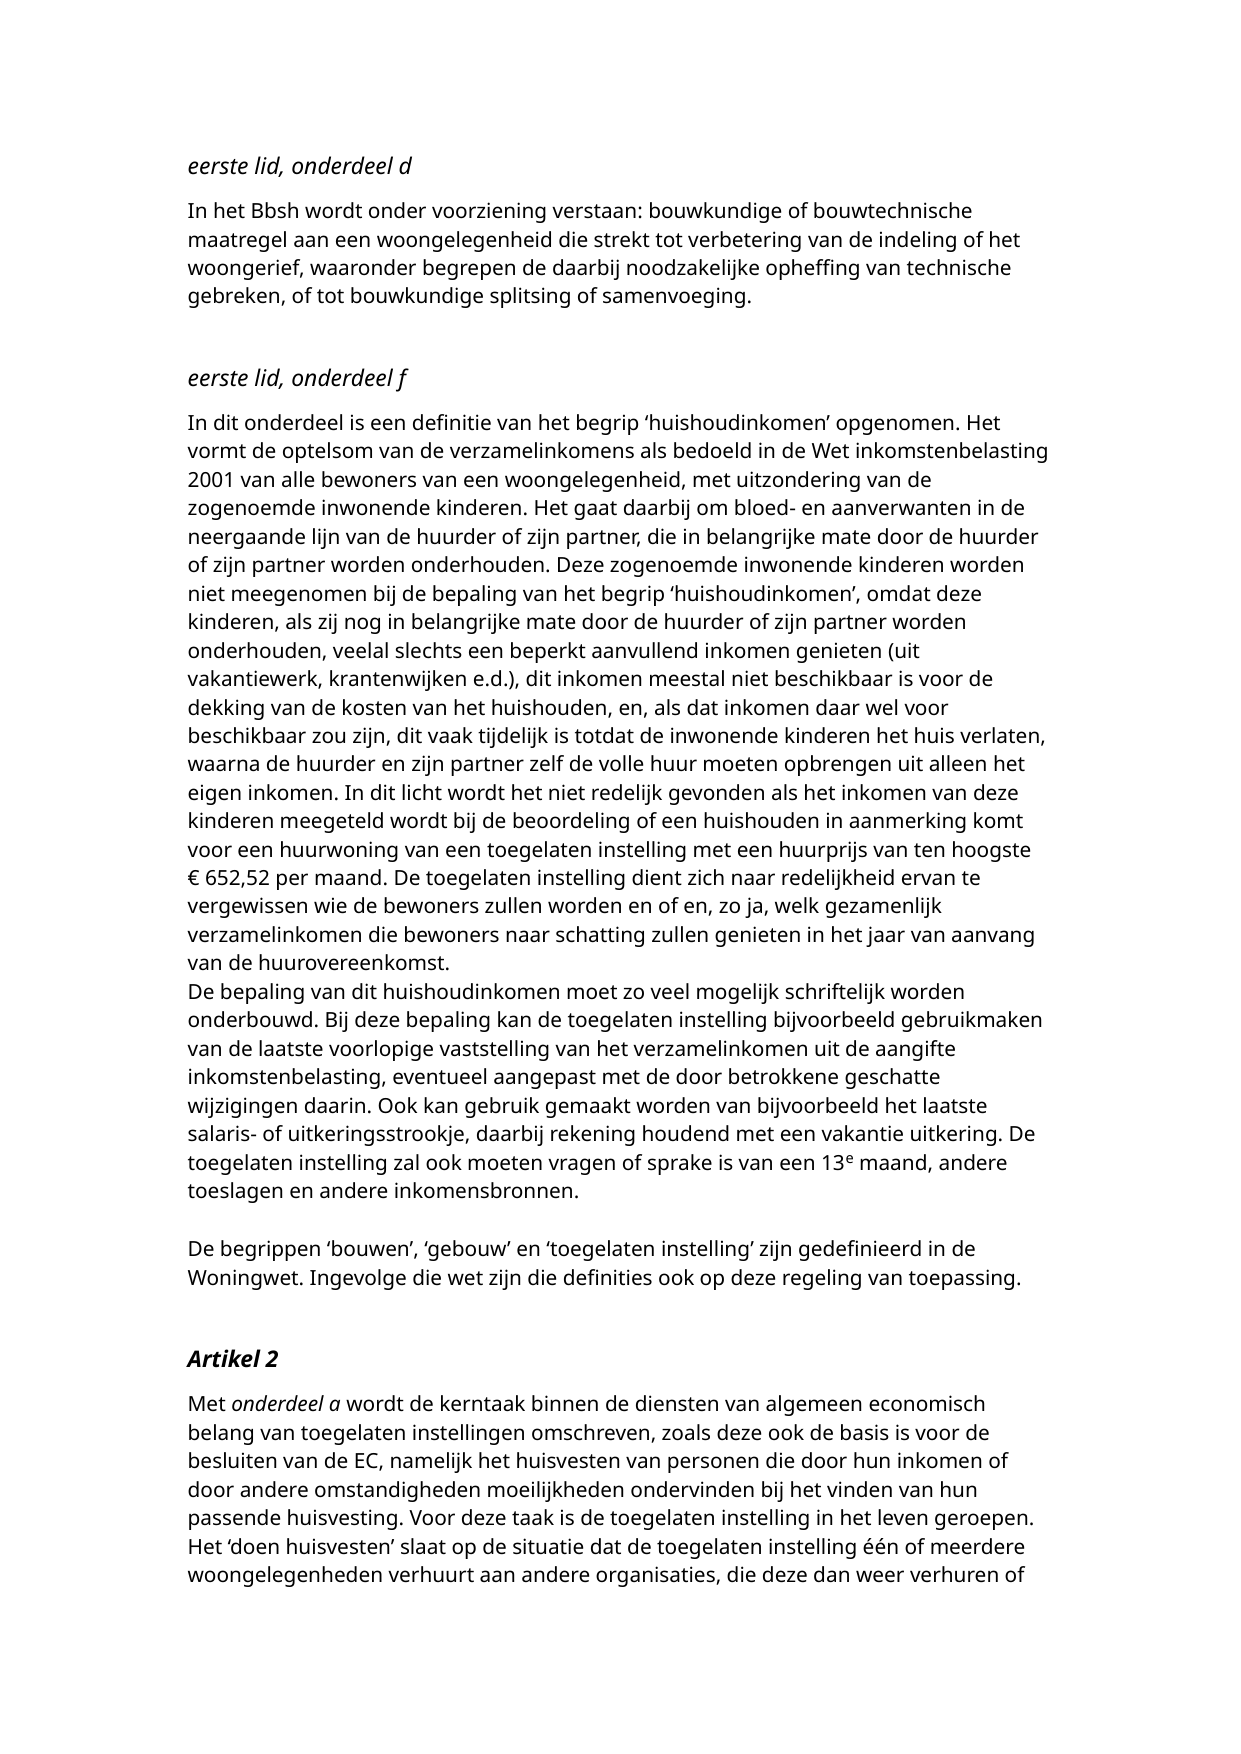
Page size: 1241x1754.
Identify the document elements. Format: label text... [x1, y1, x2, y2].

subtitle eerste lid, onderdeel f [187, 362, 1053, 393]
text In het Bbsh wordt onder voorziening verstaan: bouwkundige of bouwtechnische maatregel aan een woongelegenheid die strekt tot verbetering van de indeling of het woongerief, waaronder begrepen de daarbij noodzakelijke opheffing van technische gebreken, of tot bouwkundige splitsing of samenvoeging. [187, 196, 1053, 310]
text De bepaling van dit huishoudinkomen moet zo veel mogelijk schriftelijk worden onderbouwd. Bij deze bepaling kan de toegelaten instelling bijvoorbeeld gebruikmaken van de laatste voorlopige vaststelling van het verzamelinkomen uit de aangifte inkomstenbelasting, eventueel aangepast met de door betrokkene geschatte wijzigingen daarin. Ook kan gebruik gemaakt worden van bijvoorbeeld het laatste salaris- of uitkeringsstrookje, daarbij rekening houdend met een vakantie uitkering. De toegelaten instelling zal ook moeten vragen of sprake is van een 13e maand, andere toeslagen en andere inkomensbronnen. [187, 977, 1053, 1204]
text In dit onderdeel is een definitie van het begrip ‘huishoudinkomen’ opgenomen. Het vormt de optelsom van de verzamelinkomens als bedoeld in de Wet inkomstenbelasting 2001 van alle bewoners van een woongelegenheid, met uitzondering van de zogenoemde inwonende kinderen. Het gaat daarbij om bloed- en aanverwanten in de neergaande lijn van de huurder of zijn partner, die in belangrijke mate door de huurder of zijn partner worden onderhouden. Deze zogenoemde inwonende kinderen worden niet meegenomen bij de bepaling van het begrip ‘huishoudinkomen’, omdat deze kinderen, als zij nog in belangrijke mate door de huurder of zijn partner worden onderhouden, veelal slechts een beperkt aanvullend inkomen genieten (uit vakantiewerk, krantenwijken e.d.), dit inkomen meestal niet beschikbaar is voor de dekking van de kosten van het huishouden, en, als dat inkomen daar wel voor beschikbaar zou zijn, dit vaak tijdelijk is totdat de inwonende kinderen het huis verlaten, waarna de huurder en zijn partner zelf de volle huur moeten opbrengen uit alleen het eigen inkomen. In dit licht wordt het niet redelijk gevonden als het inkomen van deze kinderen meegeteld wordt bij de beoordeling of een huishouden in aanmerking komt voor een huurwoning van een toegelaten instelling met een huurprijs van ten hoogste € 652,52 per maand. De toegelaten instelling dient zich naar redelijkheid ervan te vergewissen wie de bewoners zullen worden en of en, zo ja, welk gezamenlijk verzamelinkomen die bewoners naar schatting zullen genieten in het jaar van aanvang van de huurovereenkomst. [187, 408, 1053, 977]
subtitle Artikel 2 [187, 1343, 1053, 1374]
subtitle eerste lid, onderdeel d [187, 150, 1053, 181]
text De begrippen ‘bouwen’, ‘gebouw’ en ‘toegelaten instelling’ zijn gedefinieerd in de Woningwet. Ingevolge die wet zijn die definities ook op deze regeling van toepassing. [187, 1234, 1053, 1291]
text Met onderdeel a wordt de kerntaak binnen de diensten van algemeen economisch belang van toegelaten instellingen omschreven, zoals deze ook de basis is voor de besluiten van de EC, namelijk het huisvesten van personen die door hun inkomen of door andere omstandigheden moeilijkheden ondervinden bij het vinden van hun passende huisvesting. Voor deze taak is de toegelaten instelling in het leven geroepen. Het ‘doen huisvesten’ slaat op de situatie dat de toegelaten instelling één of meerdere woongelegenheden verhuurt aan andere organisaties, die deze dan weer verhuren of [187, 1389, 1053, 1589]
